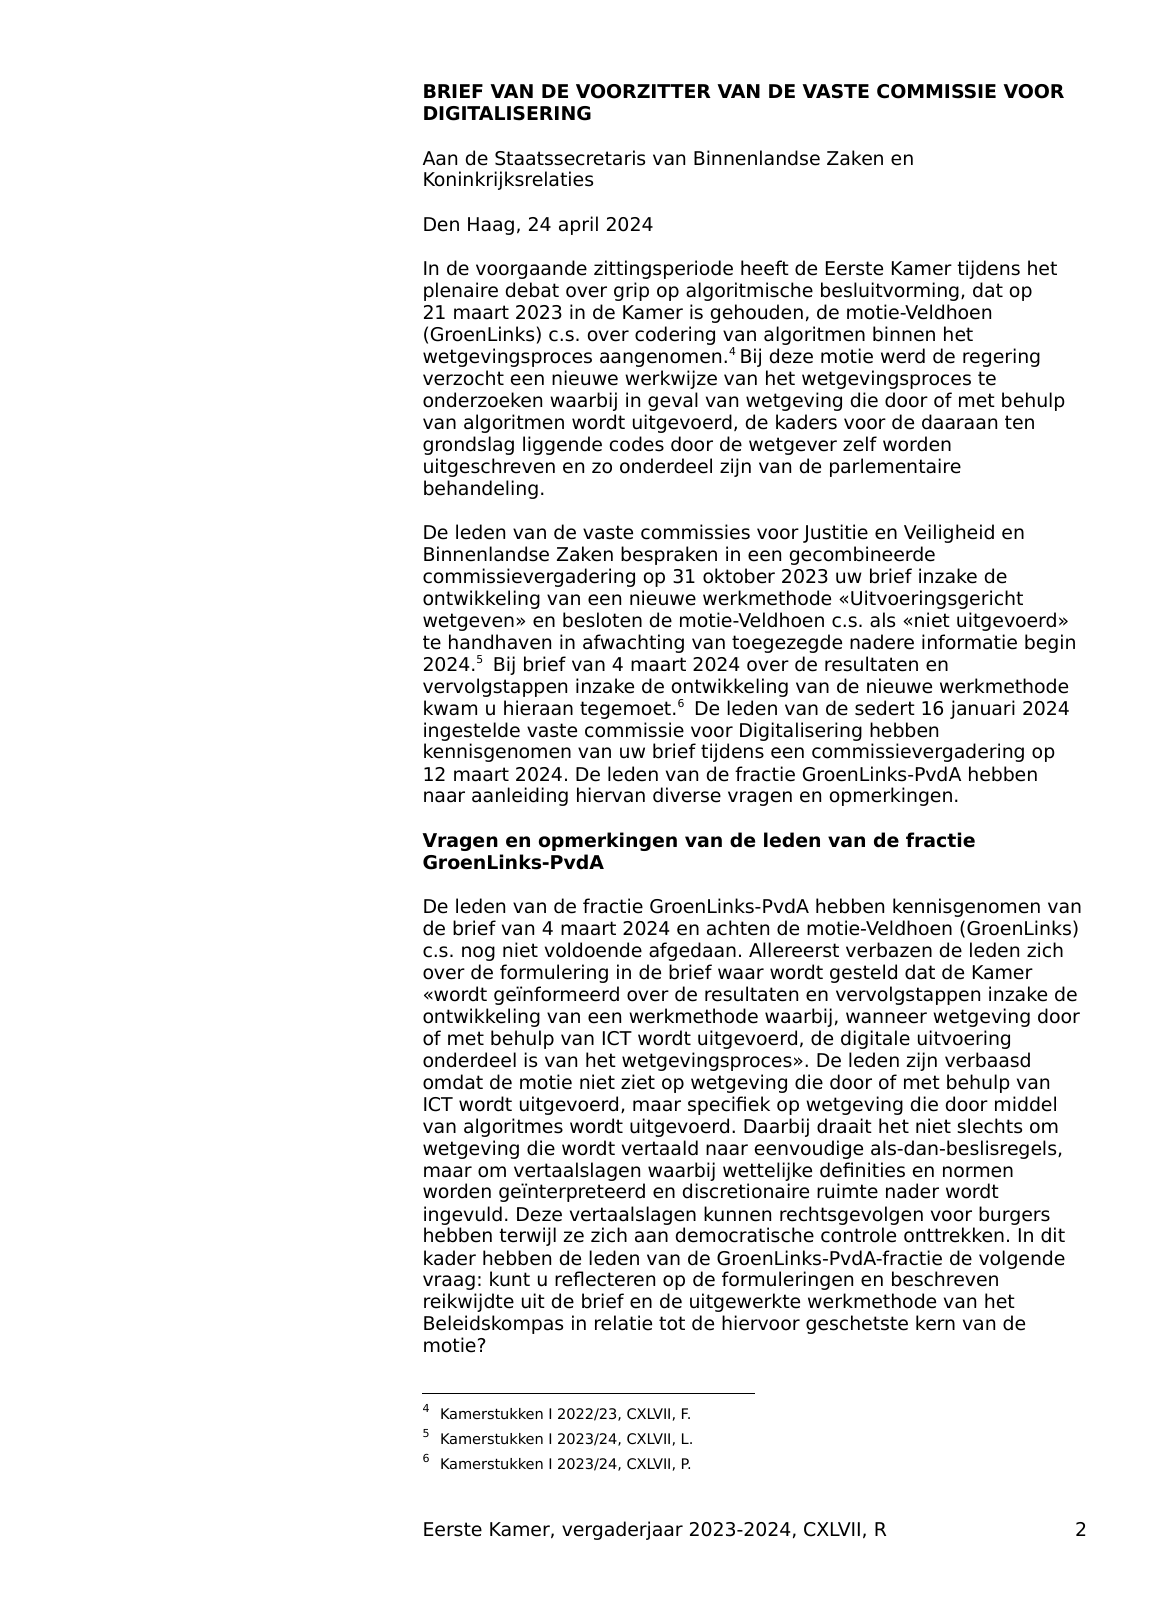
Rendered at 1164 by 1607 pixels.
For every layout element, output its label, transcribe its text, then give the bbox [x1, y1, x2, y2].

text De leden van de fractie GroenLinks-PvdA hebben kennisgenomen van de brief van 4 maart 2024 en achten de motie-Veldhoen (GroenLinks) c.s. nog niet voldoende afgedaan. Allereerst verbazen de leden zich over de formulering in de brief waar wordt gesteld dat de Kamer «wordt geïnformeerd over de resultaten en vervolgstappen inzake de ontwikkeling van een werkmethode waarbij, wanneer wetgeving door of met behulp van ICT wordt uitgevoerd, de digitale uitvoering onderdeel is van het wetgevingsproces». De leden zijn verbaasd omdat de motie niet ziet op wetgeving die door of met behulp van ICT wordt uitgevoerd, maar specifiek op wetgeving die door middel van algoritmes wordt uitgevoerd. Daarbij draait het niet slechts om wetgeving die wordt vertaald naar eenvoudige als-dan-beslisregels, maar om vertaalslagen waarbij wettelijke definities en normen worden geïnterpreteerd en discretionaire ruimte nader wordt ingevuld. Deze vertaalslagen kunnen rechtsgevolgen voor burgers hebben terwijl ze zich aan democratische controle onttrekken. In dit kader hebben de leden van de GroenLinks-PvdA-fractie de volgende vraag: kunt u reflecteren op de formuleringen en beschreven reikwijdte uit de brief en de uitgewerkte werkmethode van het Beleidskompas in relatie tot de hiervoor geschetste kern van de motie? [422, 896, 1087, 1357]
text Kamerstukken I 2023/24, CXLVII, L. [422, 1427, 1087, 1449]
subtitle Vragen en opmerkingen van de leden van de fractie GroenLinks-PvdA [422, 829, 1087, 873]
text Aan de Staatssecretaris van Binnenlandse Zaken en Koninkrijksrelaties [422, 147, 1087, 191]
text In de voorgaande zittingsperiode heeft de Eerste Kamer tijdens het plenaire debat over grip op algoritmische besluitvorming, dat op 21 maart 2023 in de Kamer is gehouden, de motie-Veldhoen (GroenLinks) c.s. over codering van algoritmen binnen het wetgevingsproces aangenomen.Bij deze motie werd de regering verzocht een nieuwe werkwijze van het wetgevingsproces te onderzoeken waarbij in geval van wetgeving die door of met behulp van algoritmen wordt uitgevoerd, de kaders voor de daaraan ten grondslag liggende codes door de wetgever zelf worden uitgeschreven en zo onderdeel zijn van de parlementaire behandeling. [422, 258, 1087, 499]
text De leden van de vaste commissies voor Justitie en Veiligheid en Binnenlandse Zaken bespraken in een gecombineerde commissievergadering op 31 oktober 2023 uw brief inzake de ontwikkeling van een nieuwe werkmethode «Uitvoeringsgericht wetgeven» en besloten de motie-Veldhoen c.s. als «niet uitgevoerd» te handhaven in afwachting van toegezegde nadere informatie begin 2024. Bij brief van 4 maart 2024 over de resultaten en vervolgstappen inzake de ontwikkeling van de nieuwe werkmethode kwam u hieraan tegemoet. De leden van de sedert 16 januari 2024 ingestelde vaste commissie voor Digitalisering hebben kennisgenomen van uw brief tijdens een commissievergadering op 12 maart 2024. De leden van de fractie GroenLinks-PvdA hebben naar aanleiding hiervan diverse vragen en opmerkingen. [422, 522, 1087, 807]
subtitle BRIEF VAN DE VOORZITTER VAN DE VASTE COMMISSIE VOOR DIGITALISERING [422, 81, 1087, 125]
text Den Haag, 24 april 2024 [422, 213, 1087, 236]
text Kamerstukken I 2022/23, CXLVII, F. [422, 1402, 1087, 1424]
text Kamerstukken I 2023/24, CXLVII, P. [422, 1452, 1087, 1474]
